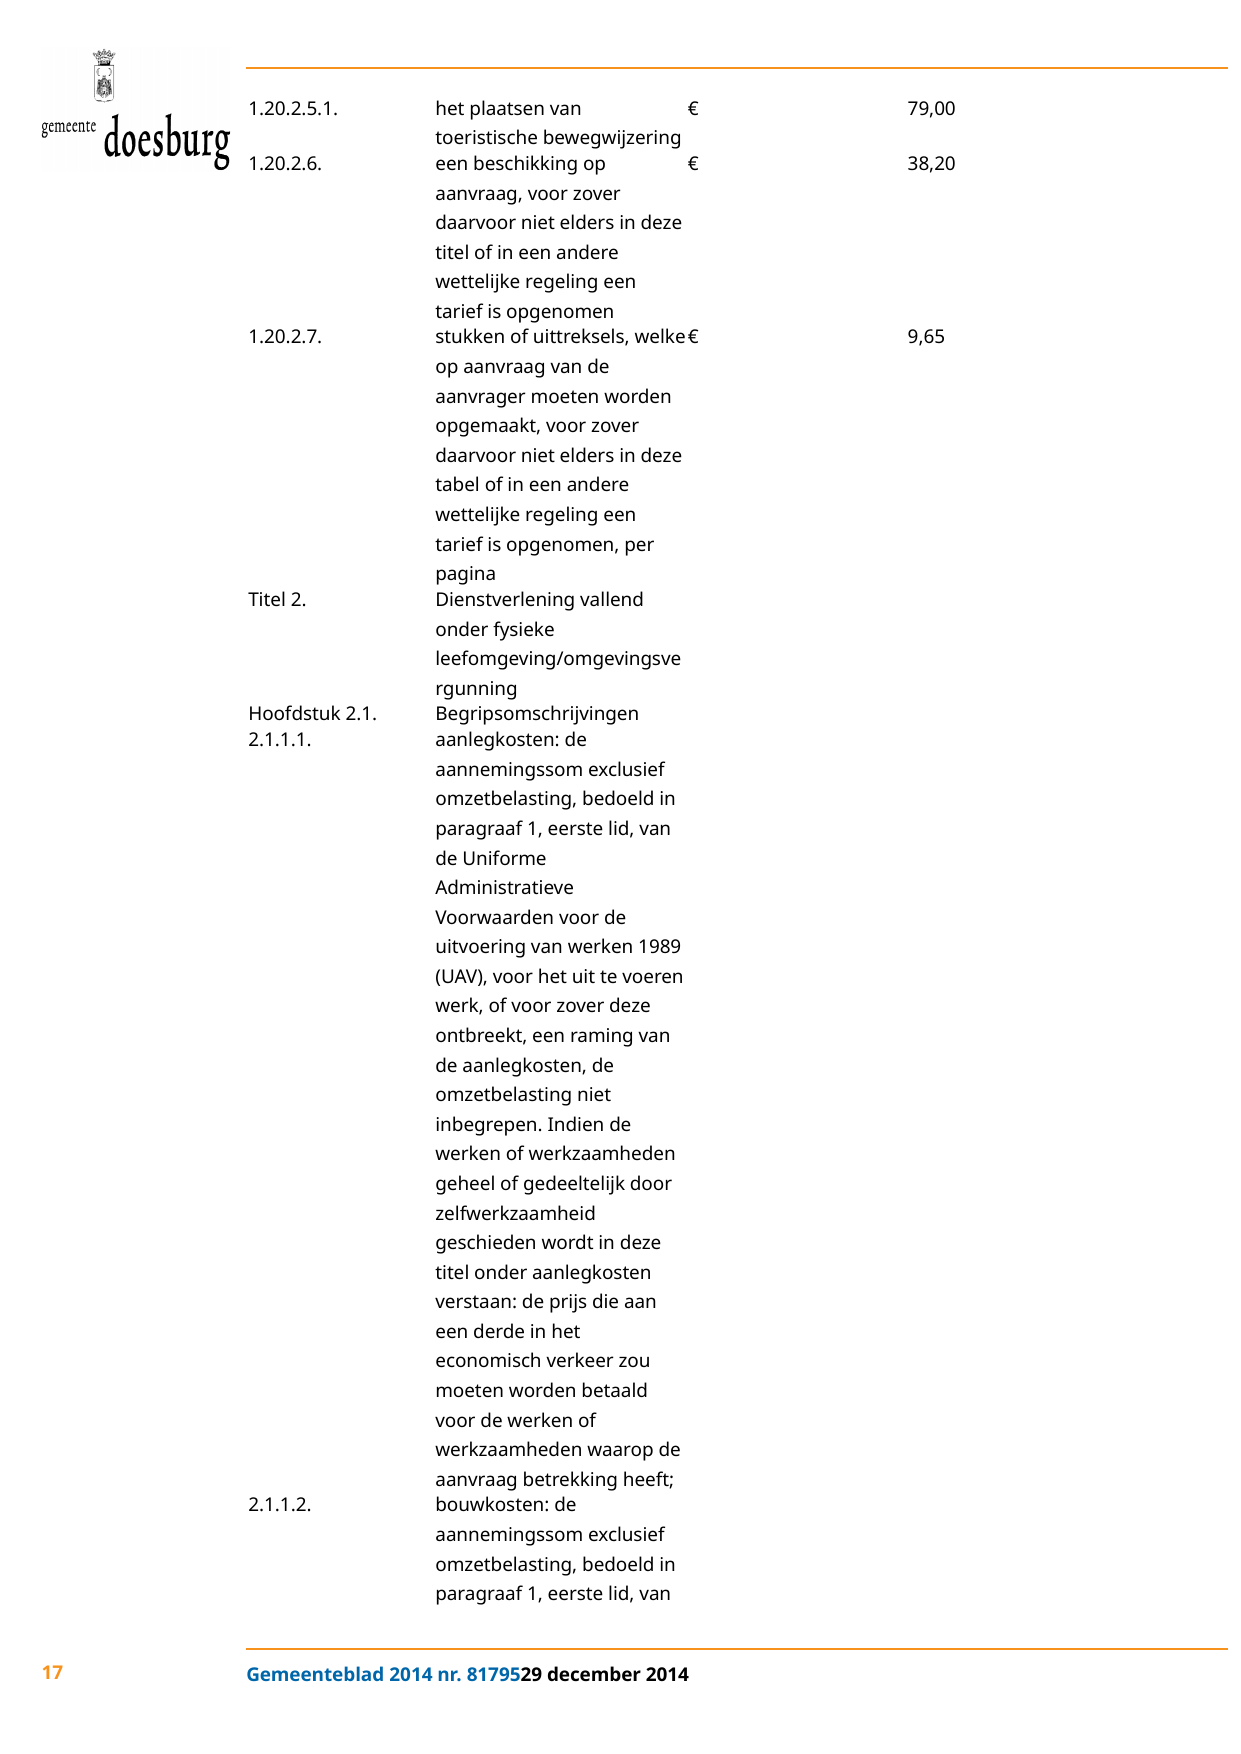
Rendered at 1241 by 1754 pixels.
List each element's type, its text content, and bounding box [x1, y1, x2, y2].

table_cell 79,00 [908, 95, 1152, 150]
table_cell stukken of uittreksels, welke op aanvraag van de aanvrager moeten worden opgemaakt, voor zover daarvoor niet elders in deze tabel of in een andere wettelijke regeling een tarief is opgenomen, per pagina [435, 324, 688, 586]
table_cell [908, 586, 1152, 701]
table_cell [688, 726, 907, 1492]
table_cell 2.1.1.2. [248, 1492, 435, 1606]
table_cell [908, 726, 1152, 1492]
table_cell € [688, 95, 907, 150]
table_cell Titel 2. [248, 586, 435, 701]
table_cell 38,20 [908, 150, 1152, 324]
table_cell [688, 701, 907, 726]
table_cell € [688, 150, 907, 324]
table_cell een beschikking op aanvraag, voor zover daarvoor niet elders in deze titel of in een andere wettelijke regeling een tarief is opgenomen [435, 150, 688, 324]
table_cell 2.1.1.1. [248, 726, 435, 1492]
table_cell 1.20.2.5.1. [248, 95, 435, 150]
table_cell [908, 1492, 1152, 1606]
picture [41, 47, 231, 172]
table_cell 1.20.2.7. [248, 324, 435, 586]
table_cell 1.20.2.6. [248, 150, 435, 324]
table_cell aanlegkosten: de aannemingssom exclusief omzetbelasting, bedoeld in paragraaf 1, eerste lid, van de Uniforme Administratieve Voorwaarden voor de uitvoering van werken 1989 (UAV), voor het uit te voeren werk, of voor zover deze ontbreekt, een raming van de aanlegkosten, de omzetbelasting niet inbegrepen. Indien de werken of werkzaamheden geheel of gedeeltelijk door zelfwerkzaamheid geschieden wordt in deze titel onder aanlegkosten verstaan: de prijs die aan een derde in het economisch verkeer zou moeten worden betaald voor de werken of werkzaamheden waarop de aanvraag betrekking heeft; [435, 726, 688, 1492]
table_cell 9,65 [908, 324, 1152, 586]
table_cell Dienstverlening vallend onder fysieke leefomgeving/omgevingsvergunning [435, 586, 688, 701]
table_cell Begripsomschrijvingen [435, 701, 688, 726]
table_cell Hoofdstuk 2.1. [248, 701, 435, 726]
table_cell € [688, 324, 907, 586]
table_cell bouwkosten: de aannemingssom exclusief omzetbelasting, bedoeld in paragraaf 1, eerste lid, van [435, 1492, 688, 1606]
table_cell [688, 586, 907, 701]
table_cell het plaatsen van toeristische bewegwijzering [435, 95, 688, 150]
table_cell [688, 1492, 907, 1606]
table_cell [908, 701, 1152, 726]
